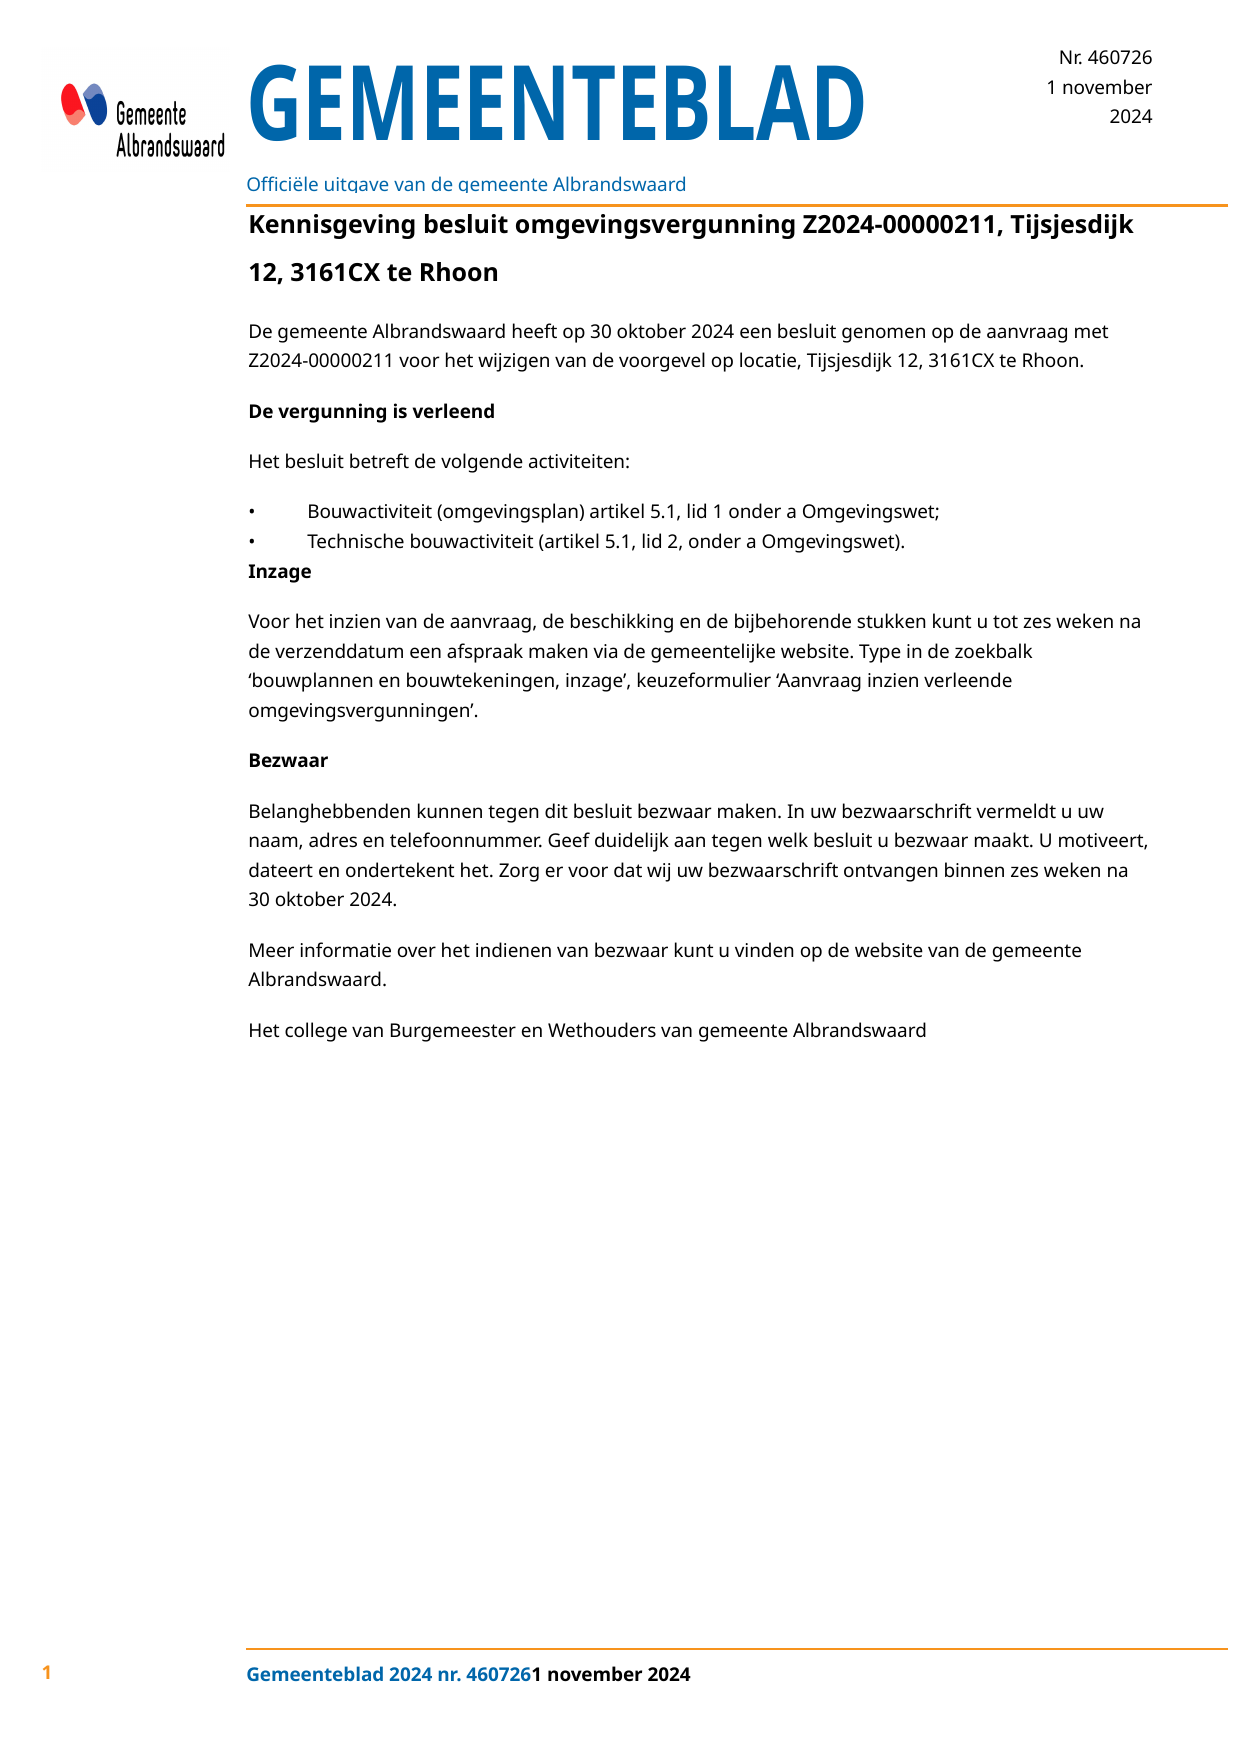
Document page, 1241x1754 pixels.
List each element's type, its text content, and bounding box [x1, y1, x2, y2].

text Voor het inzien van de aanvraag, de beschikking en de bijbehorende stukken kunt u tot zes weken na de verzenddatum een afspraak maken via de gemeentelijke website. Type in de zoekbalk ‘bouwplannen en bouwtekeningen, inzage’, keuzeformulier ‘Aanvraag inzien verleende omgevingsvergunningen’. [248, 608, 1152, 723]
text Het college van Burgemeester en Wethouders van gemeente Albrandswaard [248, 1017, 1152, 1043]
picture [41, 47, 231, 172]
text Bezwaar [248, 747, 1152, 773]
list Technische bouwactiviteit (artikel 5.1, lid 2, onder a Omgevingswet). [248, 528, 1152, 554]
text Kennisgeving besluit omgevingsvergunning Z2024-00000211, Tijsjesdijk 12, 3161CX te Rhoon [248, 207, 1152, 288]
text Meer informatie over het indienen van bezwaar kunt u vinden op de website van de gemeente Albrandswaard. [248, 937, 1152, 992]
text Het besluit betreft de volgende activiteiten: [248, 448, 1152, 474]
text Inzage [248, 558, 1152, 584]
text De vergunning is verleend [248, 398, 1152, 424]
text De gemeente Albrandswaard heeft op 30 oktober 2024 een besluit genomen op de aanvraag met Z2024-00000211 voor het wijzigen van de voorgevel op locatie, Tijsjesdijk 12, 3161CX te Rhoon. [248, 318, 1152, 373]
text Belanghebbenden kunnen tegen dit besluit bezwaar maken. In uw bezwaarschrift vermeldt u uw naam, adres en telefoonnummer. Geef duidelijk aan tegen welk besluit u bezwaar maakt. U motiveert, dateert en ondertekent het. Zorg er voor dat wij uw bezwaarschrift ontvangen binnen zes weken na 30 oktober 2024. [248, 798, 1152, 912]
list Bouwactiviteit (omgevingsplan) artikel 5.1, lid 1 onder a Omgevingswet; [248, 499, 1152, 524]
